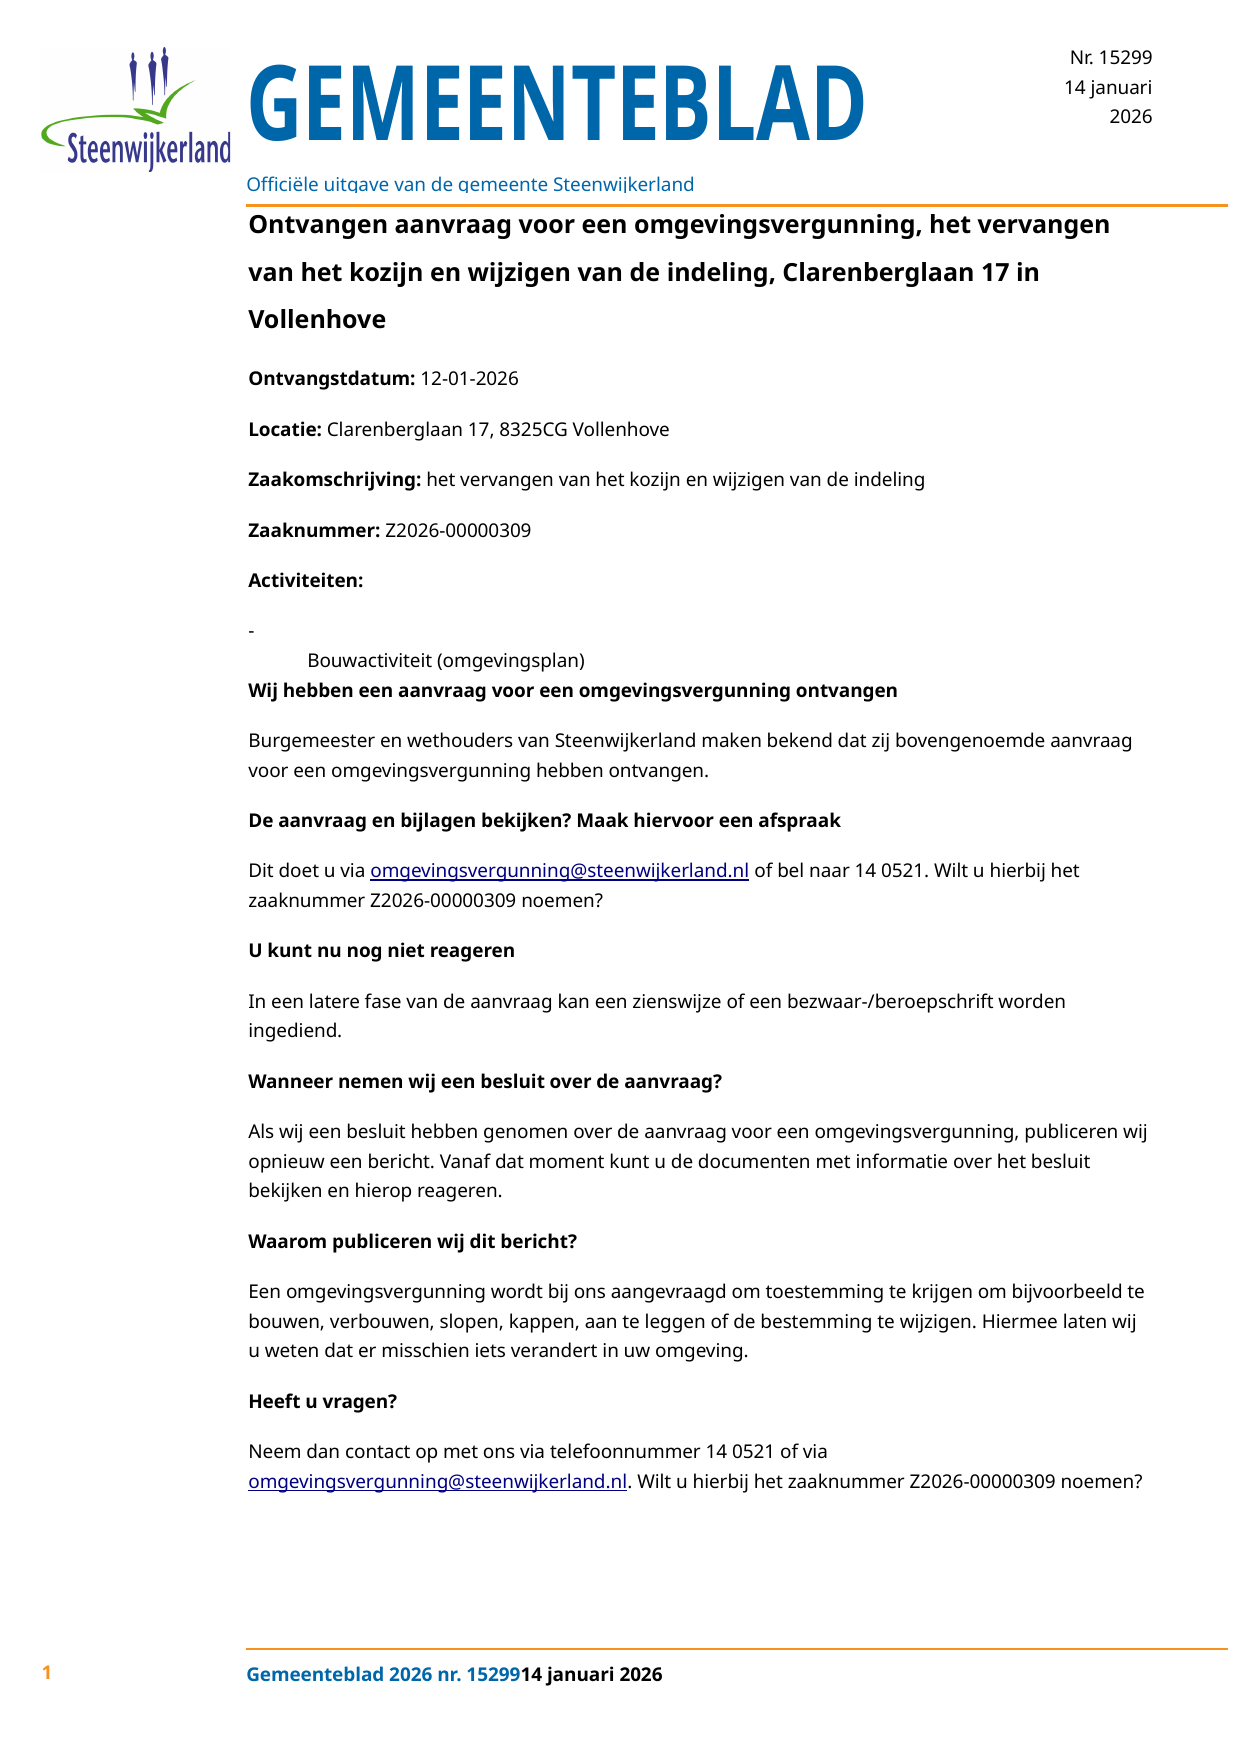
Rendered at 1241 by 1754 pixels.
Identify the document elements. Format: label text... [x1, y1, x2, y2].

text Zaakomschrijving: het vervangen van het kozijn en wijzigen van de indeling [248, 466, 1152, 492]
text In een latere fase van de aanvraag kan een zienswijze of een bezwaar-/beroepschrift worden ingediend. [248, 988, 1152, 1043]
text De aanvraag en bijlagen bekijken? Maak hiervoor een afspraak [248, 807, 1152, 833]
text Wij hebben een aanvraag voor een omgevingsvergunning ontvangen [248, 677, 1152, 702]
text Heeft u vragen? [248, 1388, 1152, 1414]
picture [41, 47, 231, 172]
text Locatie: Clarenberglaan 17, 8325CG Vollenhove [248, 416, 1152, 442]
text Activiteiten: [248, 567, 1152, 593]
text Ontvangen aanvraag voor een omgevingsvergunning, het vervangen van het kozijn en wijzigen van de indeling, Clarenberglaan 17 in Vollenhove [248, 207, 1152, 336]
text Ontvangstdatum: 12-01-2026 [248, 366, 1152, 391]
text Burgemeester en wethouders van Steenwijkerland maken bekend dat zij bovengenoemde aanvraag voor een omgevingsvergunning hebben ontvangen. [248, 727, 1152, 782]
text Neem dan contact op met ons via telefoonnummer 14 0521 of via omgevingsvergunning@steenwijkerland.nl. Wilt u hierbij het zaaknummer Z2026-00000309 noemen? [248, 1438, 1152, 1494]
list Bouwactiviteit (omgevingsplan) [248, 647, 1152, 673]
text U kunt nu nog niet reageren [248, 938, 1152, 963]
text Dit doet u via omgevingsvergunning@steenwijkerland.nl of bel naar 14 0521. Wilt u hierbij het zaaknummer Z2026-00000309 noemen? [248, 858, 1152, 913]
text Een omgevingsvergunning wordt bij ons aangevraagd om toestemming te krijgen om bijvoorbeeld te bouwen, verbouwen, slopen, kappen, aan te leggen of de bestemming te wijzigen. Hiermee laten wij u weten dat er misschien iets verandert in uw omgeving. [248, 1278, 1152, 1363]
text Zaaknummer: Z2026-00000309 [248, 517, 1152, 542]
text Wanneer nemen wij een besluit over de aanvraag? [248, 1068, 1152, 1094]
text Waarom publiceren wij dit bericht? [248, 1228, 1152, 1254]
text Als wij een besluit hebben genomen over de aanvraag voor een omgevingsvergunning, publiceren wij opnieuw een bericht. Vanaf dat moment kunt u de documenten met informatie over het besluit bekijken en hierop reageren. [248, 1118, 1152, 1203]
